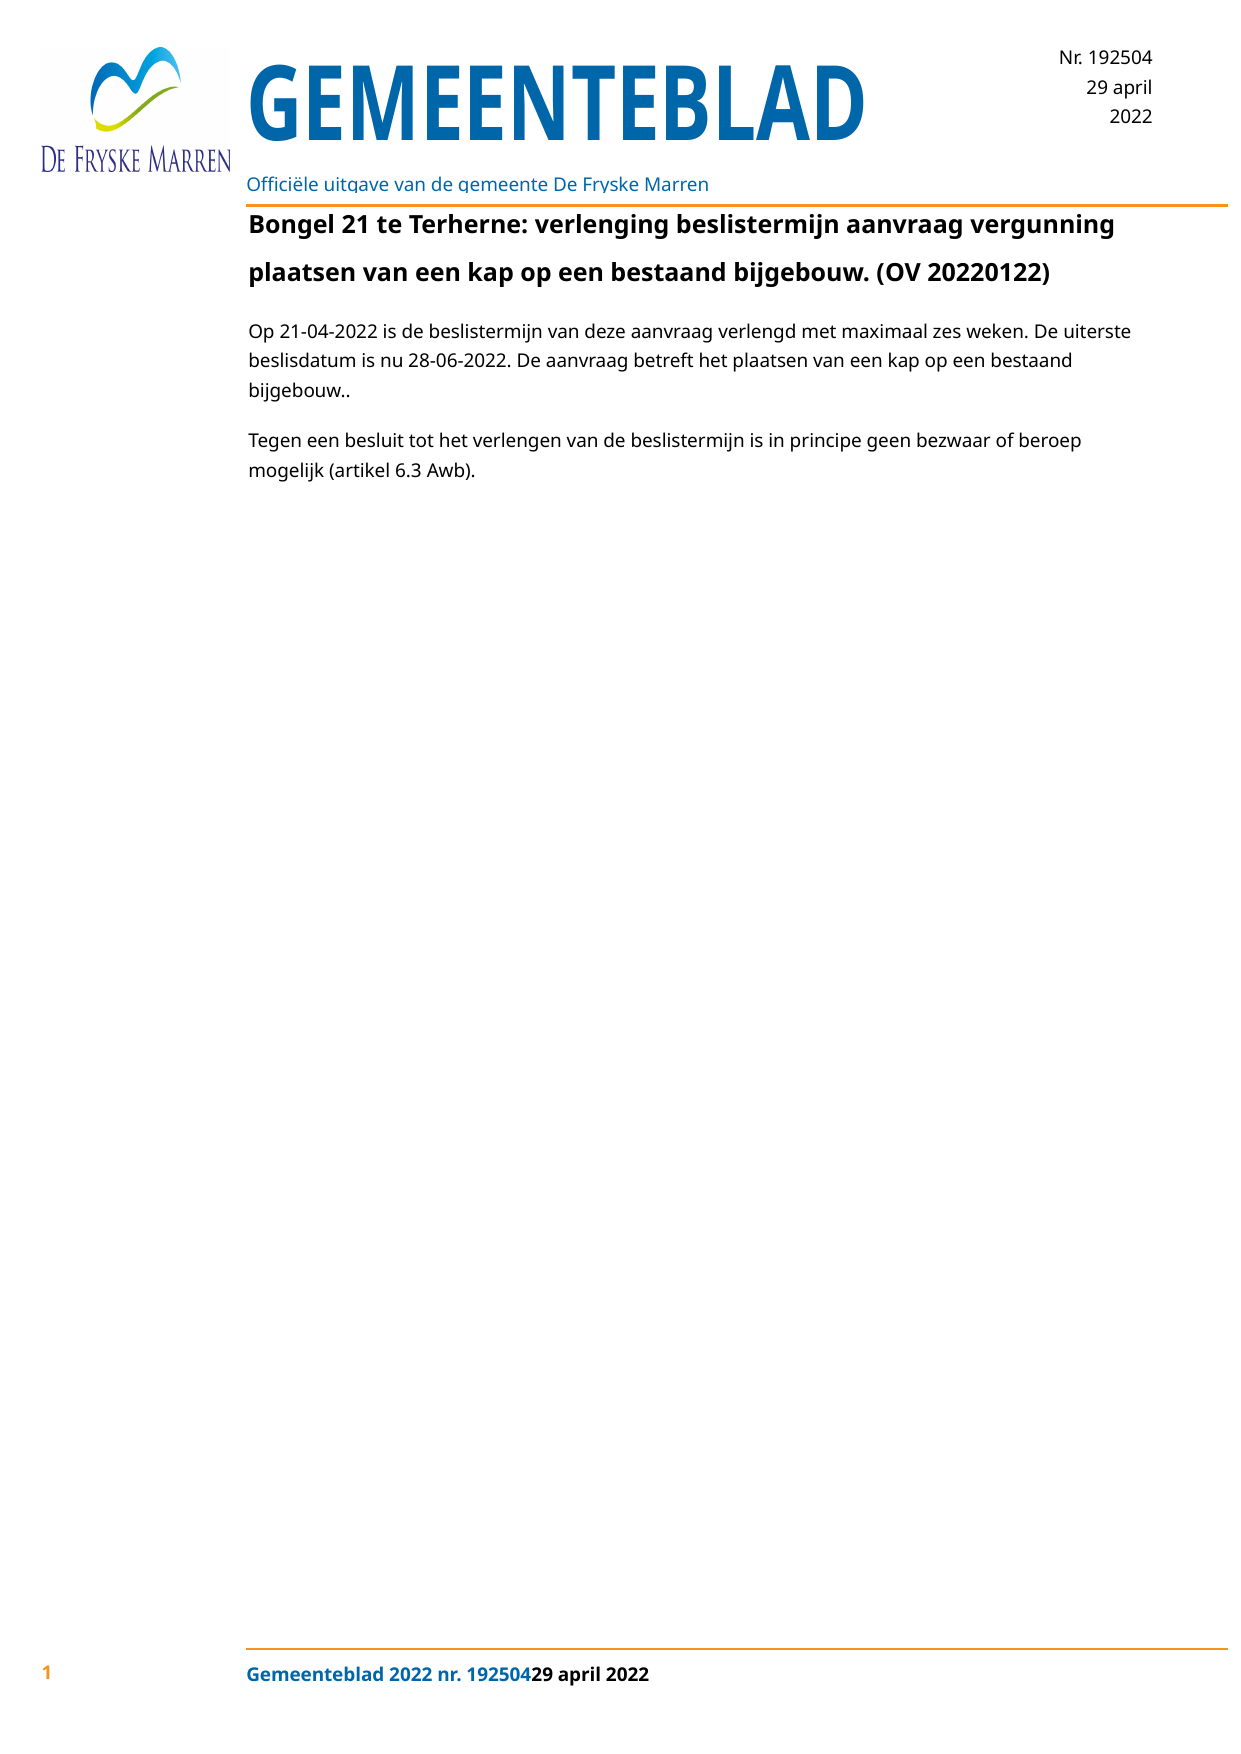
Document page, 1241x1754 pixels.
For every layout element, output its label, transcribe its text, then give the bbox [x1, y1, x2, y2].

text Tegen een besluit tot het verlengen van de beslistermijn is in principe geen bezwaar of beroep mogelijk (artikel 6.3 Awb). [248, 427, 1152, 483]
text Op 21-04-2022 is de beslistermijn van deze aanvraag verlengd met maximaal zes weken. De uiterste beslisdatum is nu 28-06-2022. De aanvraag betreft het plaatsen van een kap op een bestaand bijgebouw.. [248, 318, 1152, 403]
text Bongel 21 te Terherne: verlenging beslistermijn aanvraag vergunning plaatsen van een kap op een bestaand bijgebouw. (OV 20220122) [248, 207, 1152, 288]
picture [41, 47, 231, 172]
